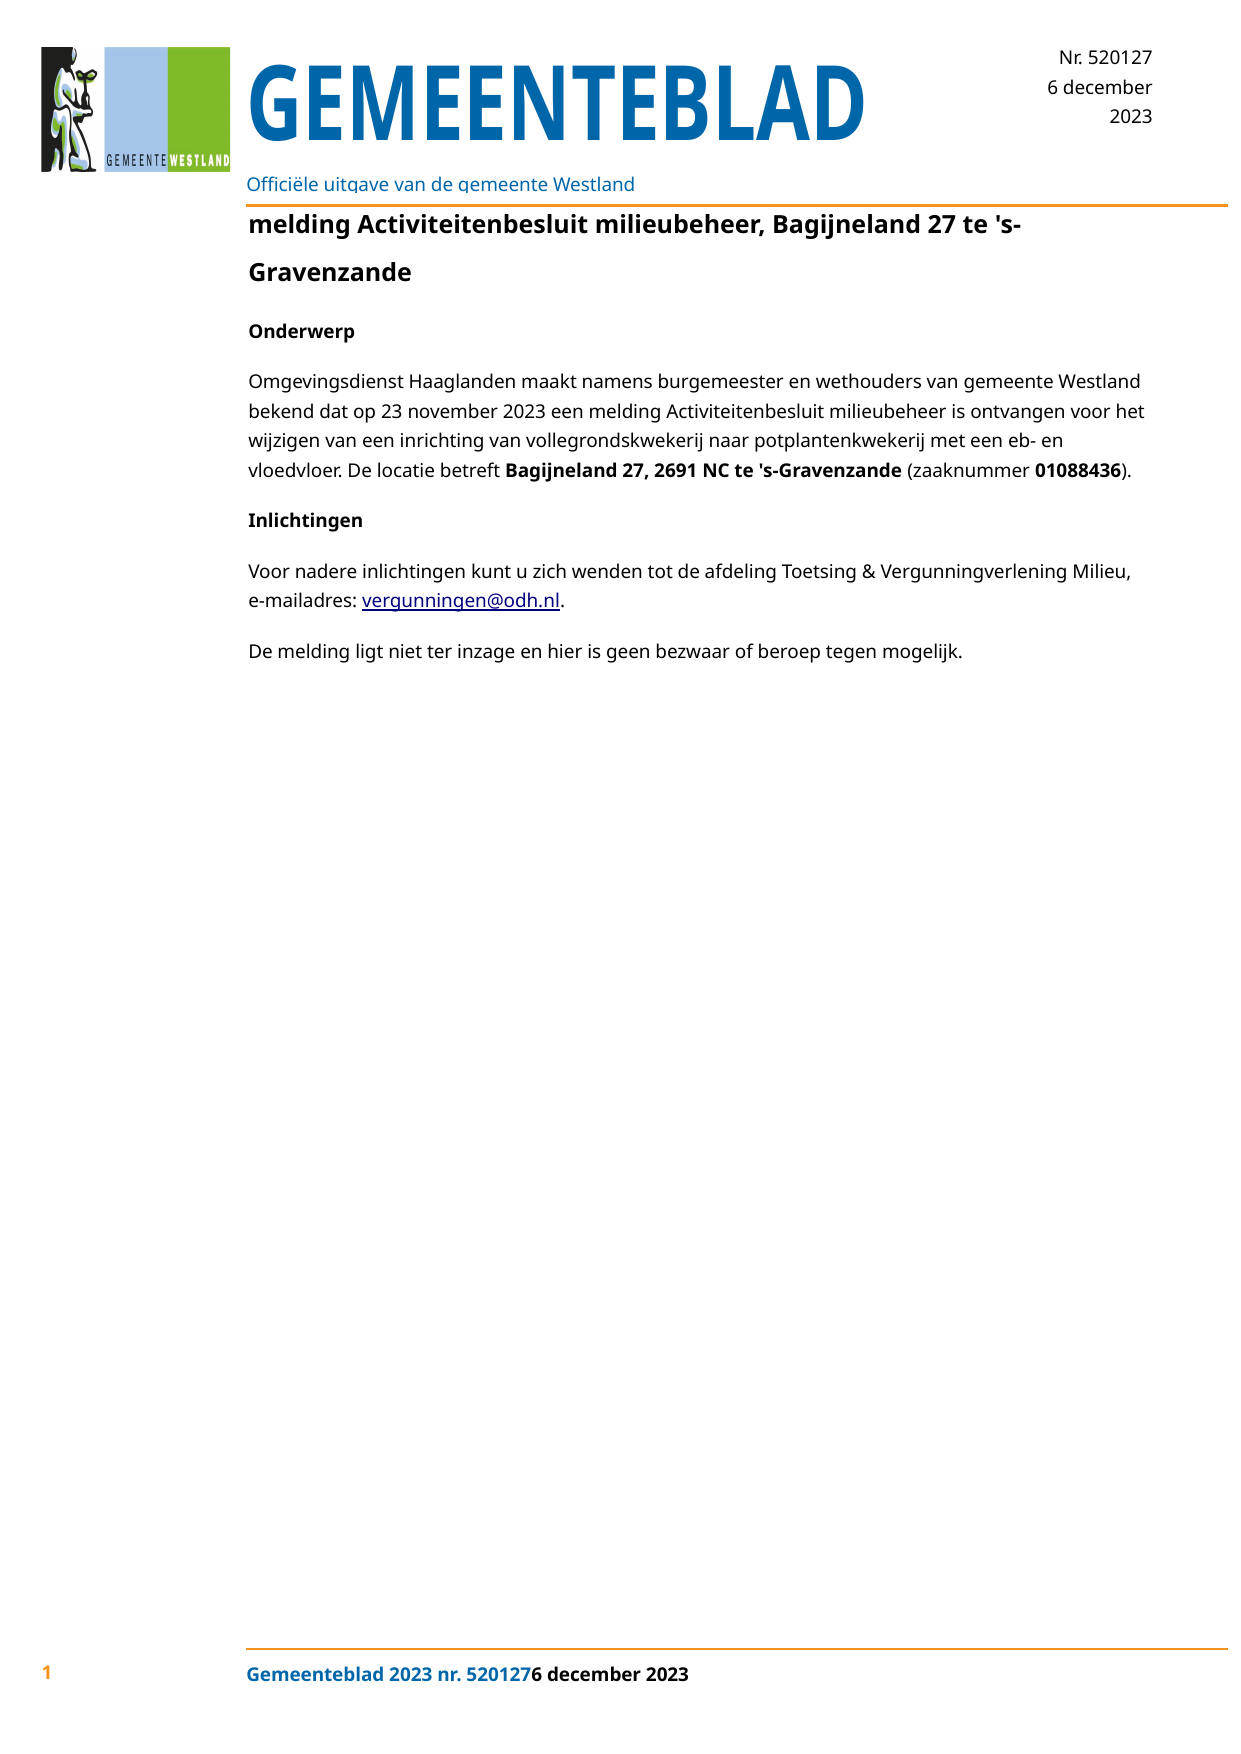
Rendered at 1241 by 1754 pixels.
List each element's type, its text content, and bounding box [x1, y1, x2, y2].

text Inlichtingen [248, 507, 1152, 533]
picture [41, 47, 231, 172]
text Voor nadere inlichtingen kunt u zich wenden tot de afdeling Toetsing & Vergunningverlening Milieu, e-mailadres: vergunningen@odh.nl. [248, 558, 1152, 613]
text Onderwerp [248, 318, 1152, 344]
text De melding ligt niet ter inzage en hier is geen bezwaar of beroep tegen mogelijk. [248, 638, 1152, 664]
text Omgevingsdienst Haaglanden maakt namens burgemeester en wethouders van gemeente Westland bekend dat op 23 november 2023 een melding Activiteitenbesluit milieubeheer is ontvangen voor het wijzigen van een inrichting van vollegrondskwekerij naar potplantenkwekerij met een eb- en vloedvloer. De locatie betreft Bagijneland 27, 2691 NC te 's-Gravenzande (zaaknummer 01088436). [248, 368, 1152, 483]
text melding Activiteitenbesluit milieubeheer, Bagijneland 27 te 's-Gravenzande [248, 207, 1152, 288]
